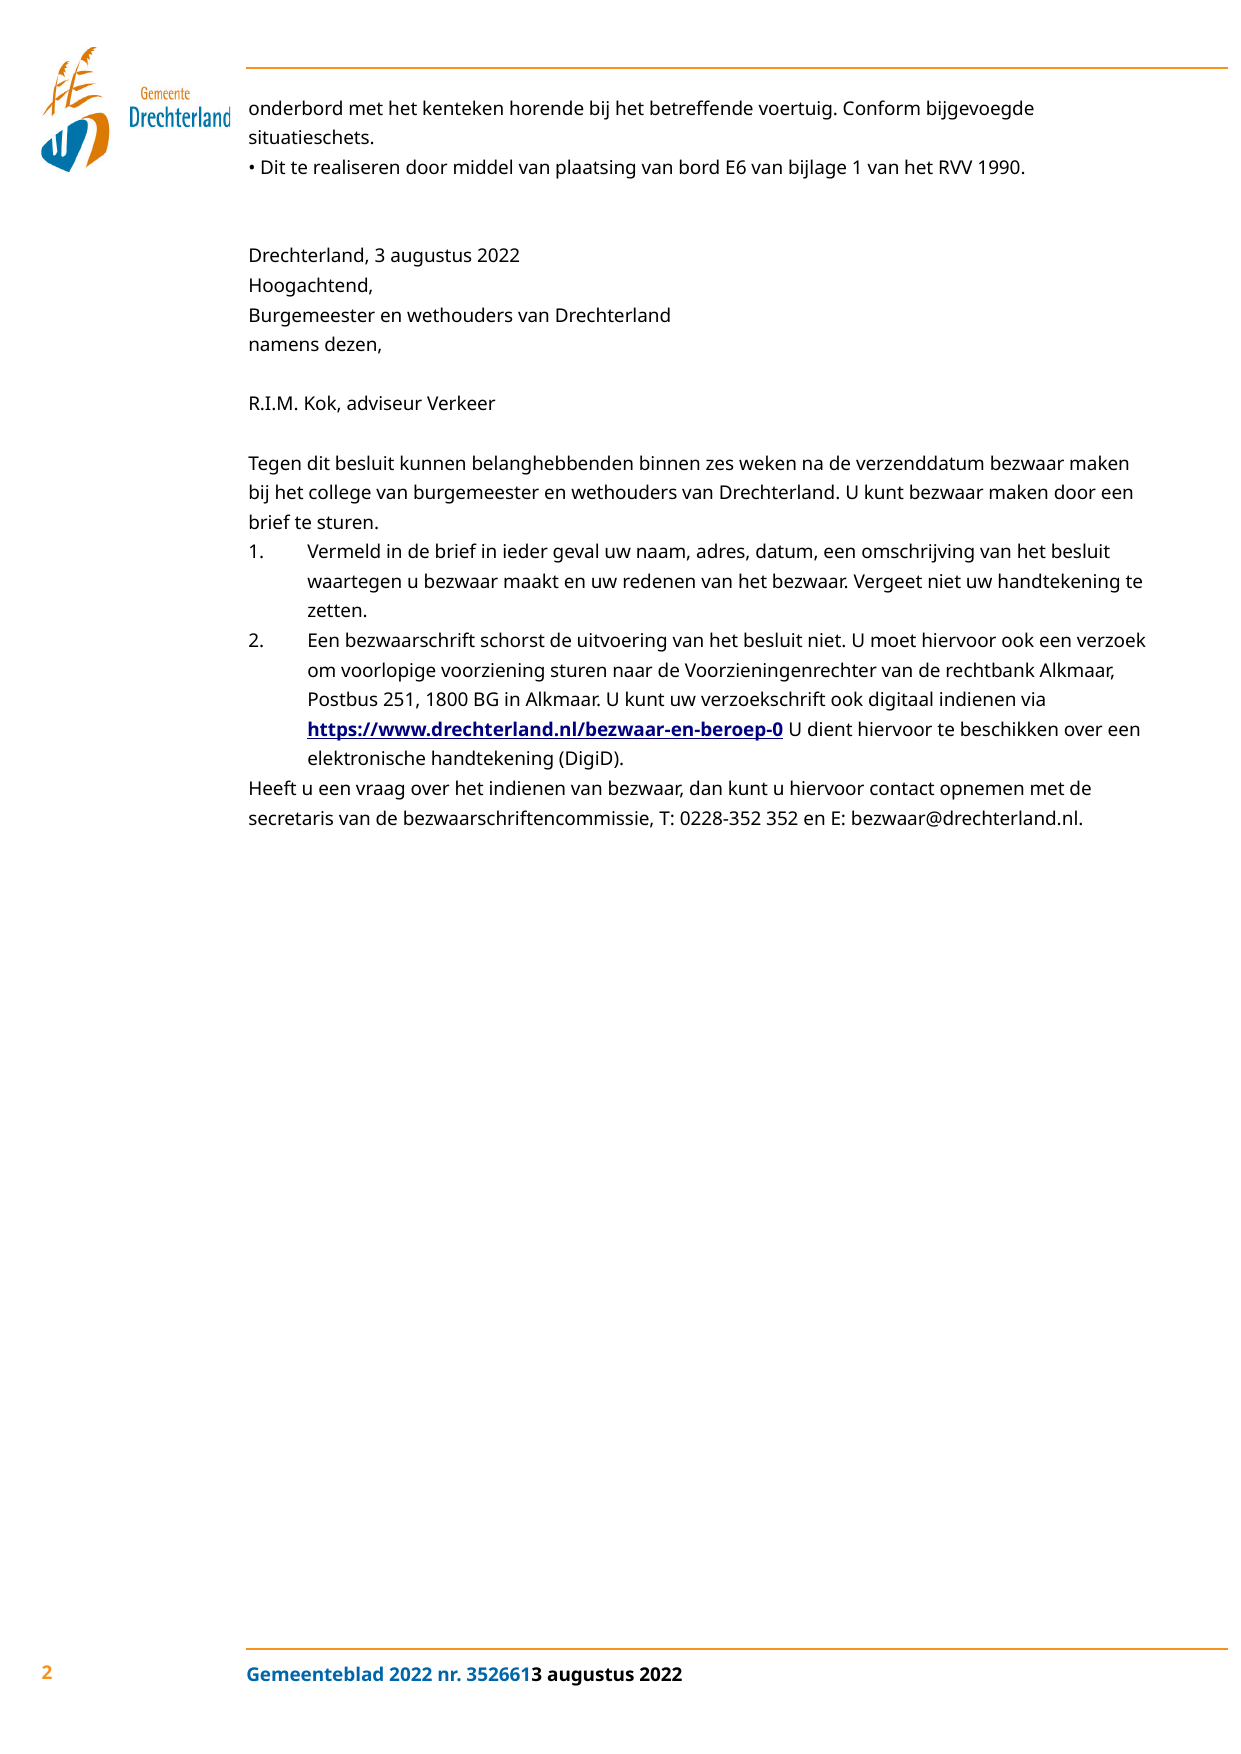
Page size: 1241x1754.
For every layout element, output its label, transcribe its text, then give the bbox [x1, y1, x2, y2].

text Hoogachtend, [248, 272, 1152, 298]
list Vermeld in de brief in ieder geval uw naam, adres, datum, een omschrijving van het besluit waartegen u bezwaar maakt en uw redenen van het bezwaar. Vergeet niet uw handtekening te zetten. [248, 538, 1152, 623]
text Tegen dit besluit kunnen belanghebbenden binnen zes weken na de verzenddatum bezwaar maken bij het college van burgemeester en wethouders van Drechterland. U kunt bezwaar maken door een brief te sturen. [248, 450, 1152, 535]
text Drechterland, 3 augustus 2022 [248, 243, 1152, 268]
text Burgemeester en wethouders van Drechterland [248, 302, 1152, 328]
text Heeft u een vraag over het indienen van bezwaar, dan kunt u hiervoor contact opnemen met de secretaris van de bezwaarschriftencommissie, T: 0228-352 352 en E: bezwaar@drechterland.nl. [248, 775, 1152, 831]
text • Dit te realiseren door middel van plaatsing van bord E6 van bijlage 1 van het RVV 1990. [248, 154, 1152, 180]
list Een bezwaarschrift schorst de uitvoering van het besluit niet. U moet hiervoor ook een verzoek om voorlopige voorziening sturen naar de Voorzieningenrechter van de rechtbank Alkmaar, Postbus 251, 1800 BG in Alkmaar. U kunt uw verzoekschrift ook digitaal indienen via https://www.drechterland.nl/bezwaar-en-beroep-0 U dient hiervoor te beschikken over een elektronische handtekening (DigiD). [248, 627, 1152, 771]
text onderbord met het kenteken horende bij het betreffende voertuig. Conform bijgevoegde situatieschets. [248, 95, 1152, 150]
text namens dezen, [248, 331, 1152, 357]
picture [41, 158, 64, 172]
picture [226, 115, 231, 124]
text R.I.M. Kok, adviseur Verkeer [248, 391, 1152, 416]
picture [41, 47, 231, 172]
